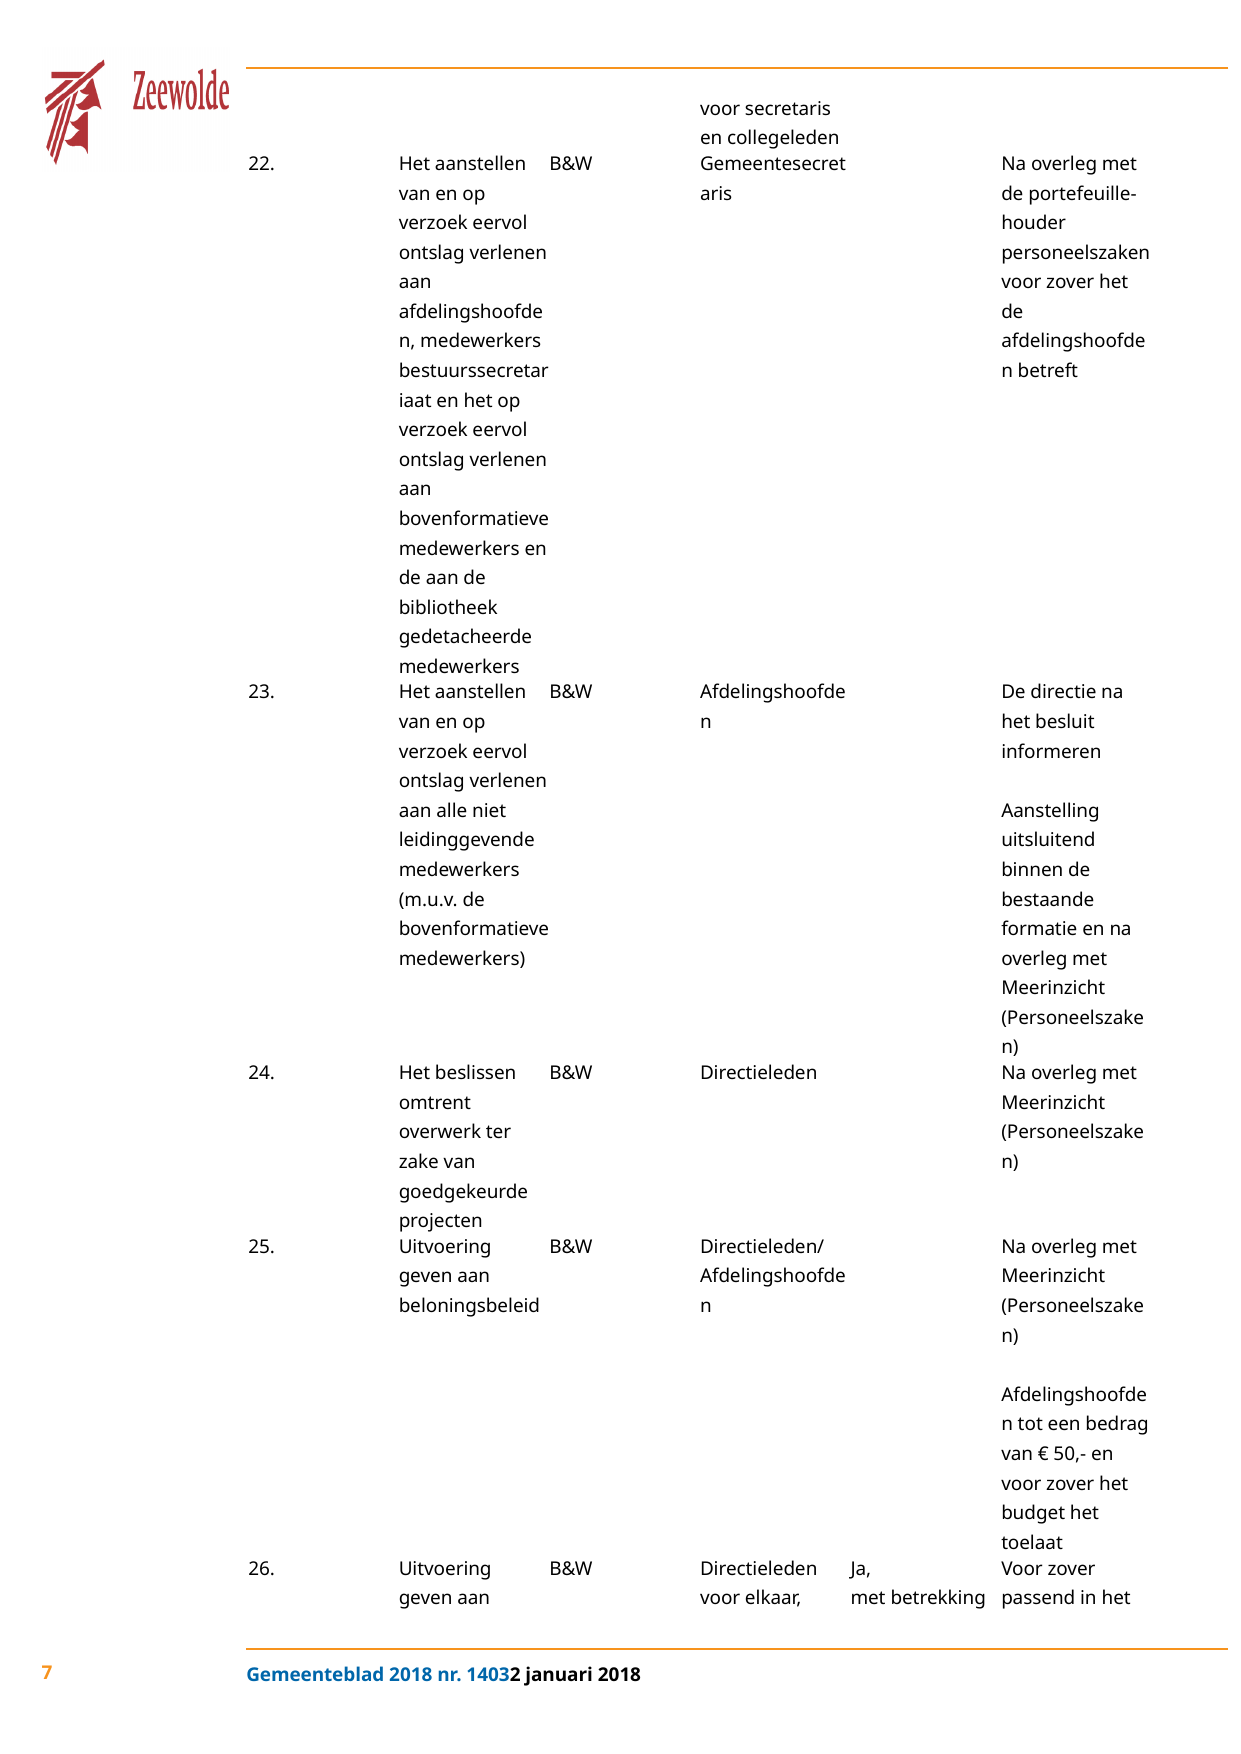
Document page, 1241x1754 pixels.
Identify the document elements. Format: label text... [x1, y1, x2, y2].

table_cell [850, 1233, 1001, 1555]
table_cell [399, 95, 549, 150]
table_cell [850, 679, 1001, 1059]
table_cell voor secretaris en collegeleden [700, 95, 850, 150]
table_cell Gemeentesecretaris [700, 150, 850, 679]
table_cell [1001, 95, 1152, 150]
table_cell [248, 1233, 398, 1555]
table_cell B&W [549, 1555, 700, 1610]
table_cell Het beslissen omtrent overwerk ter zake van goedgekeurde projecten [399, 1060, 549, 1233]
table_cell Uitvoering geven aan [399, 1555, 549, 1610]
table_cell Na overleg met de portefeuille­houder personeelszaken voor zover het de afdelingshoofden betreft [1001, 150, 1152, 679]
table_cell B&W [549, 1060, 700, 1233]
table_cell Het aanstellen van en op verzoek eervol ontslag verlenen aan alle niet leidinggevende medewerkers (m.u.v. de bovenformatieve medewerkers) [399, 679, 549, 1059]
table_cell Ja, met betrekking [850, 1555, 1001, 1610]
picture [41, 47, 231, 172]
table_cell Directieleden voor elkaar, [700, 1555, 850, 1610]
table_cell Het aanstellen van en op verzoek eervol ontslag verlenen aan afdelingshoofden, medewerkers bestuurssecretariaat en het op verzoek eervol ontslag verlenen aan bovenformatieve medewerkers en de aan de bibliotheek gedetacheerde medewerkers [399, 150, 549, 679]
table_cell B&W [549, 1233, 700, 1555]
table_cell Na overleg met Meerinzicht (Personeelszaken) Afdelingshoofden tot een bedrag van € 50,- en voor zover het budget het toelaat [1001, 1233, 1152, 1555]
table_cell [248, 679, 398, 1059]
table_cell Voor zover passend in het [1001, 1555, 1152, 1610]
table_cell De directie na het besluit informeren Aanstelling uitsluitend binnen de bestaande formatie en na overleg met Meerinzicht (Personeelszaken) [1001, 679, 1152, 1059]
table_cell B&W [549, 679, 700, 1059]
table_cell [850, 95, 1001, 150]
table_cell [850, 1060, 1001, 1233]
table_cell [248, 1060, 398, 1233]
table_cell Afdelingshoofden [700, 679, 850, 1059]
table_cell [549, 95, 700, 150]
table_cell Uitvoering geven aan beloningsbeleid [399, 1233, 549, 1555]
table_cell [248, 1555, 398, 1610]
table_cell Na overleg met Meerinzicht (Personeelszaken) [1001, 1060, 1152, 1233]
table_cell [248, 95, 398, 150]
table_cell [850, 150, 1001, 679]
table_cell B&W [549, 150, 700, 679]
table_cell Directieleden [700, 1060, 850, 1233]
table_cell Directieleden/ Afdelingshoofden [700, 1233, 850, 1555]
table_cell [248, 150, 398, 679]
